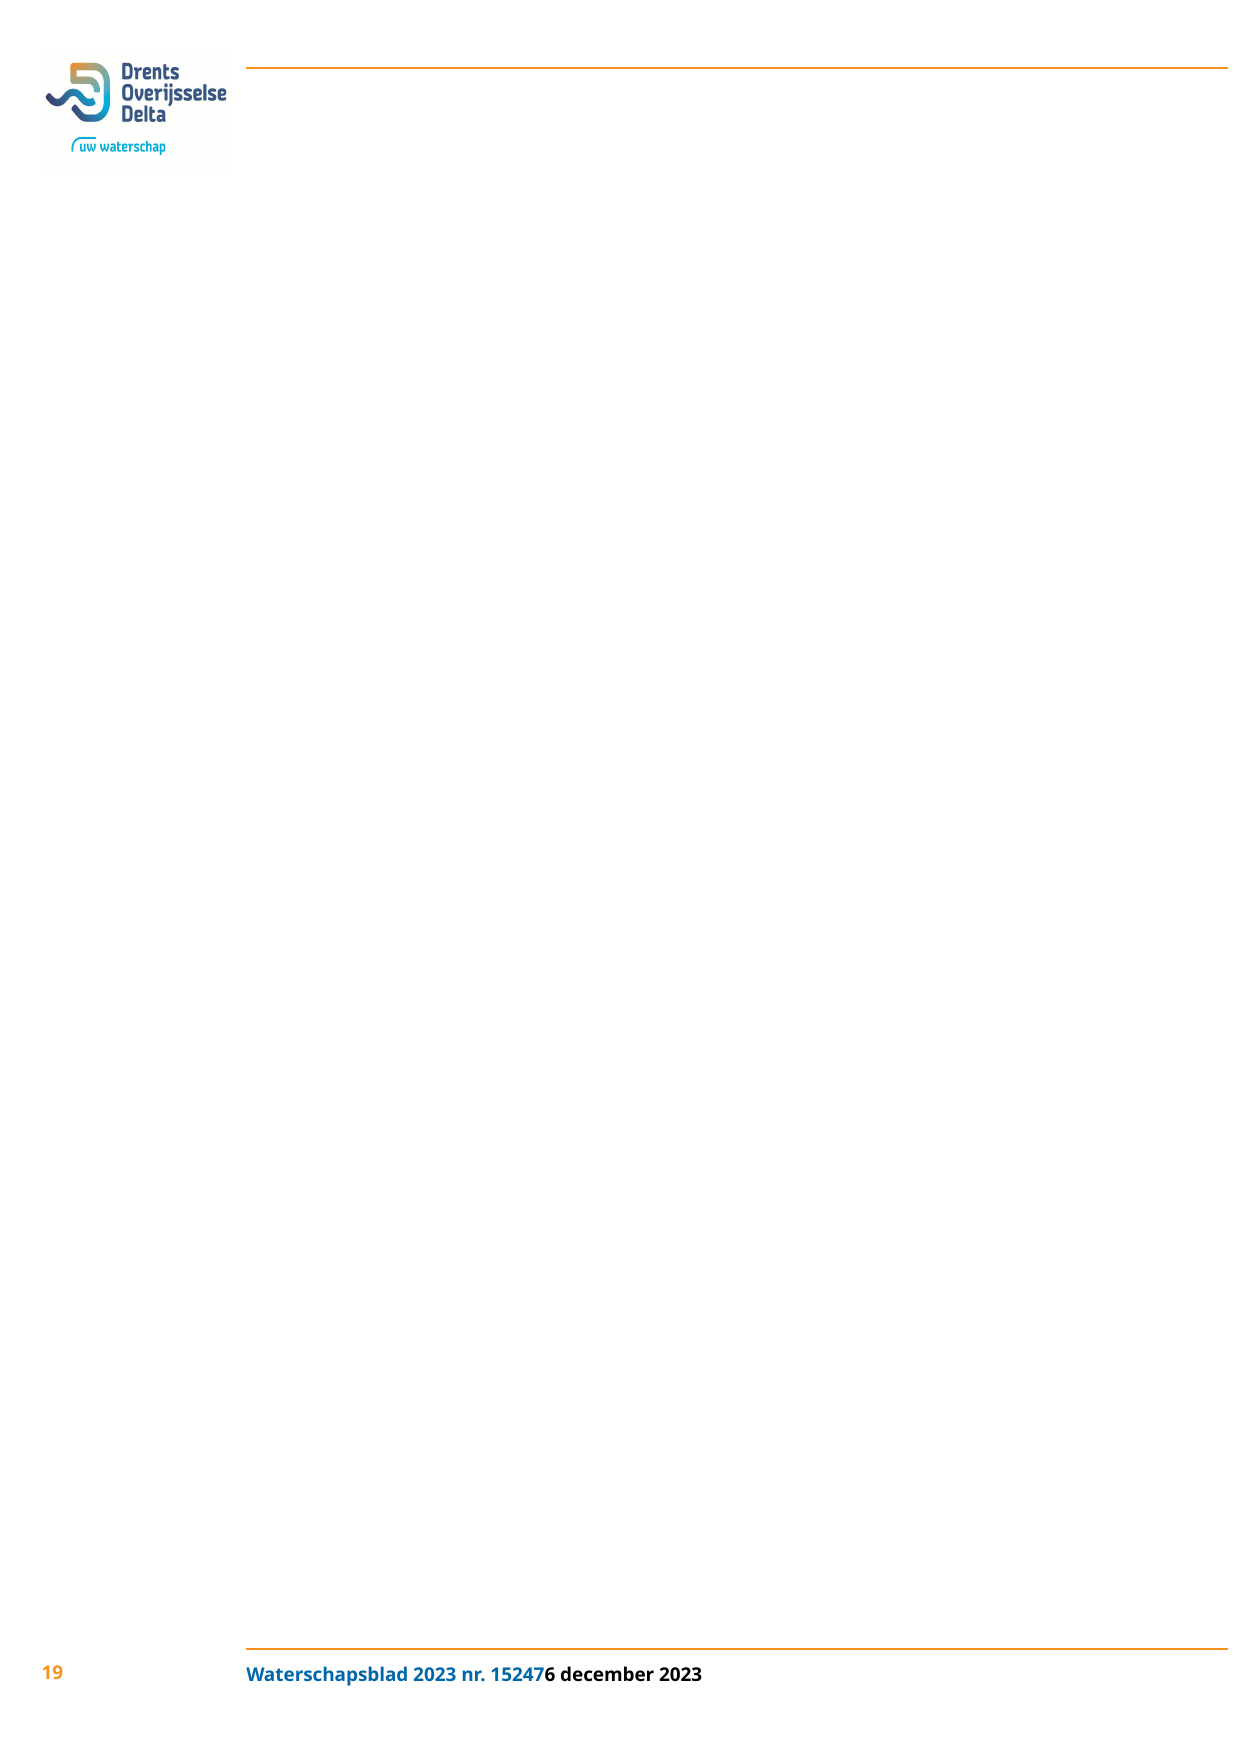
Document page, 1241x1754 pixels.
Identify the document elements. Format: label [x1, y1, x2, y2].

picture [41, 47, 231, 172]
